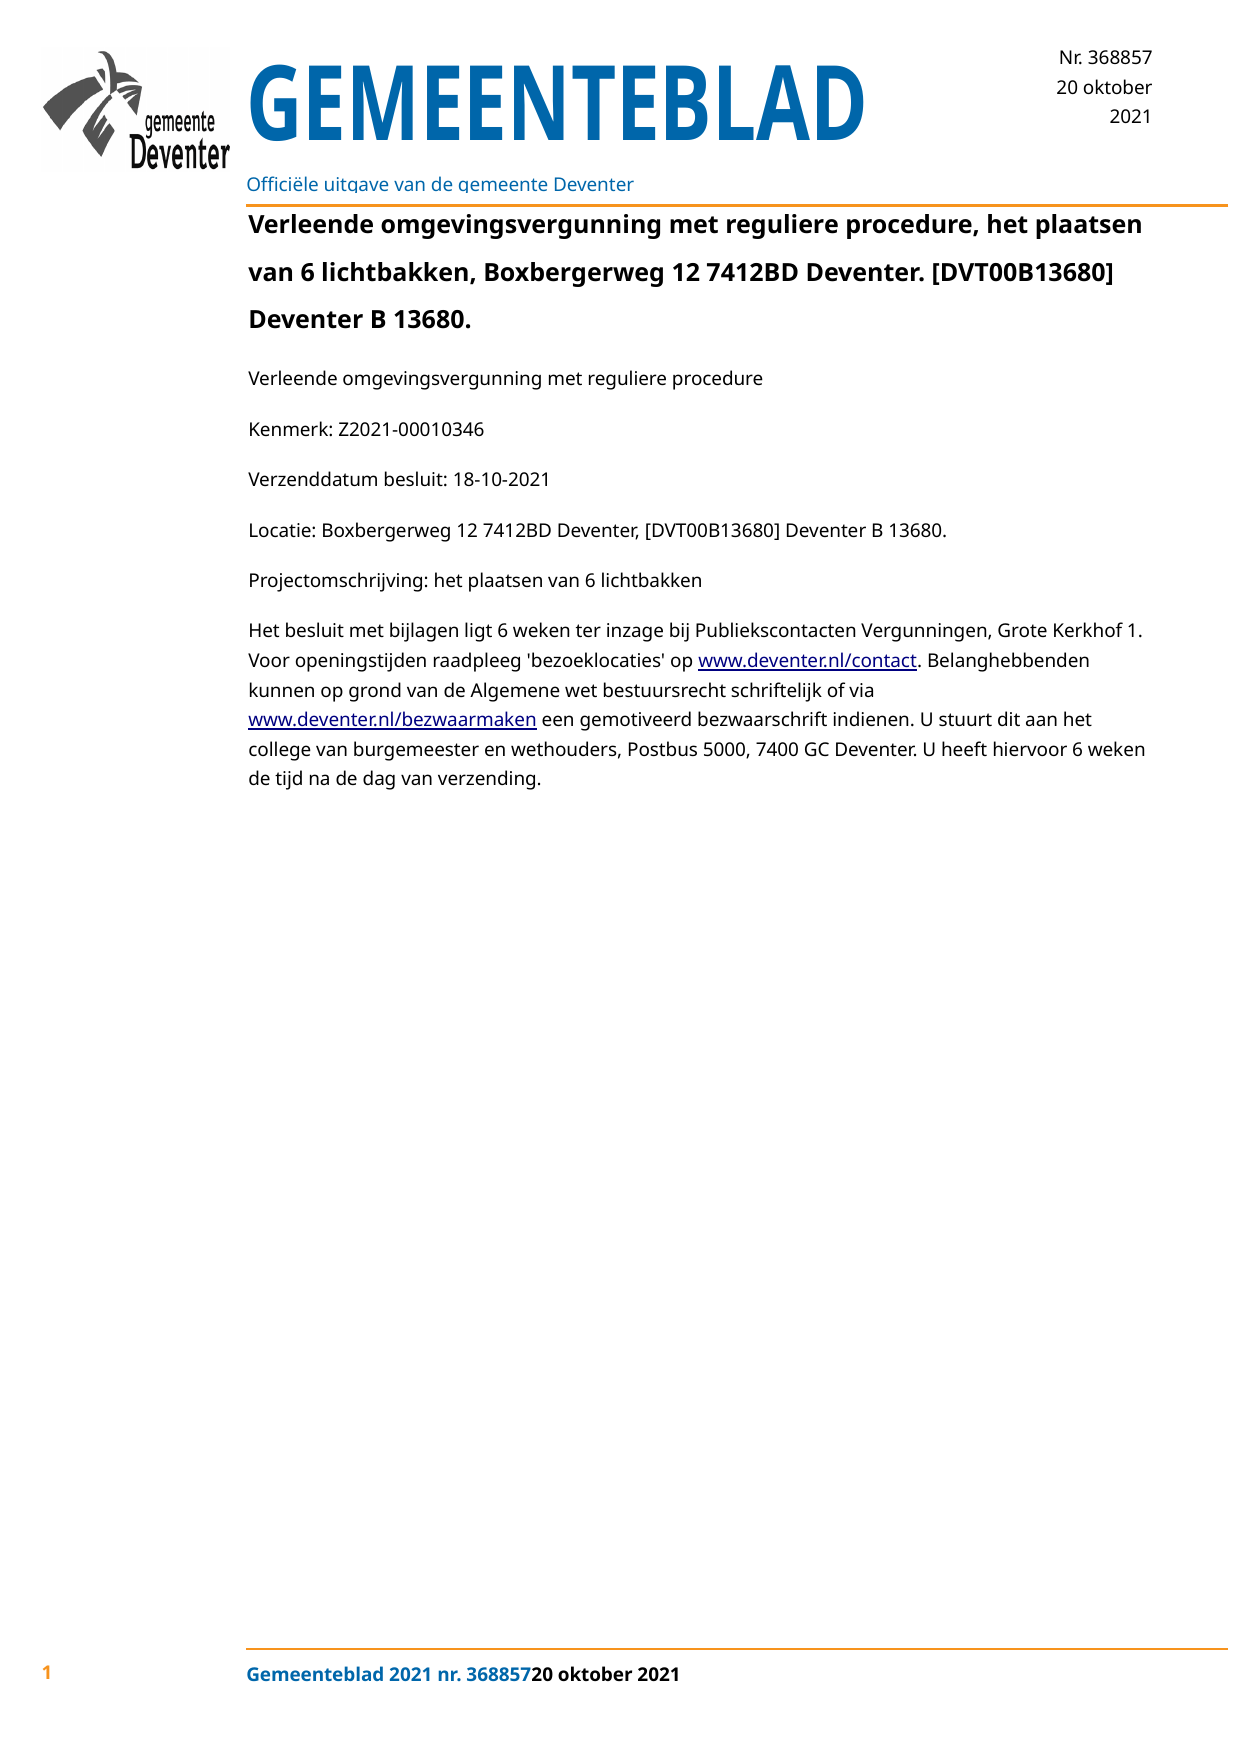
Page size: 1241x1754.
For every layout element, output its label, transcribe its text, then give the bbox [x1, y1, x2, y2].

picture [41, 47, 231, 172]
text Projectomschrijving: het plaatsen van 6 lichtbakken [248, 567, 1152, 593]
text Verzenddatum besluit: 18-10-2021 [248, 466, 1152, 492]
text Kenmerk: Z2021-00010346 [248, 416, 1152, 442]
text Het besluit met bijlagen ligt 6 weken ter inzage bij Publiekscontacten Vergunningen, Grote Kerkhof 1. Voor openingstijden raadpleeg 'bezoeklocaties' op www.deventer.nl/contact. Belanghebbenden kunnen op grond van de Algemene wet bestuursrecht schriftelijk of via www.deventer.nl/bezwaarmaken een gemotiveerd bezwaarschrift indienen. U stuurt dit aan het college van burgemeester en wethouders, Postbus 5000, 7400 GC Deventer. U heeft hiervoor 6 weken de tijd na de dag van verzending. [248, 618, 1152, 791]
text Verleende omgevingsvergunning met reguliere procedure [248, 366, 1152, 391]
text Verleende omgevingsvergunning met reguliere procedure, het plaatsen van 6 lichtbakken, Boxbergerweg 12 7412BD Deventer. [DVT00B13680] Deventer B 13680. [248, 207, 1152, 336]
text Locatie: Boxbergerweg 12 7412BD Deventer, [DVT00B13680] Deventer B 13680. [248, 517, 1152, 542]
